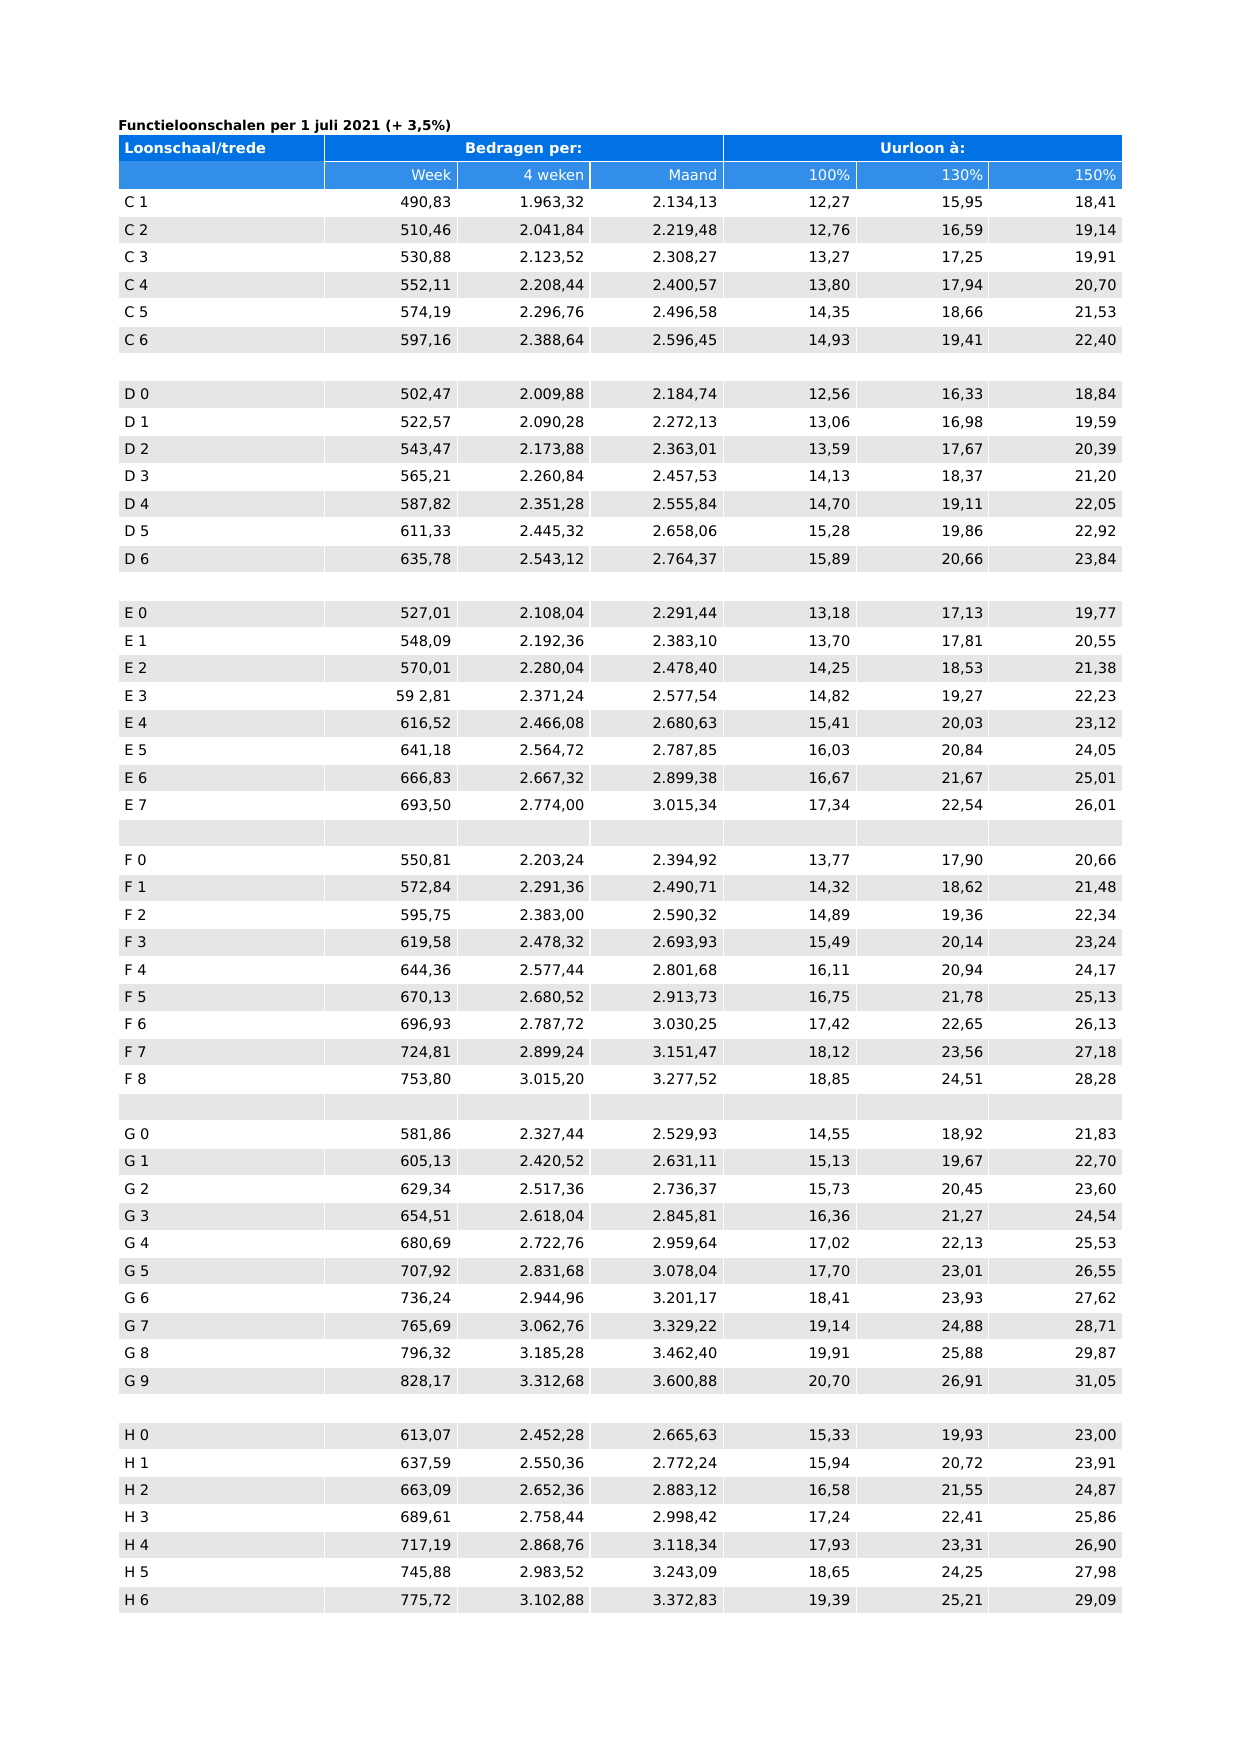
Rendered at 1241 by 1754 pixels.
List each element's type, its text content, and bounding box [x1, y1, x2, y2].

table_cell 16,33 [857, 381, 988, 408]
table_cell [458, 1395, 589, 1421]
table_cell 3.015,34 [591, 793, 723, 819]
table_cell 18,92 [857, 1121, 988, 1147]
table_cell [325, 573, 457, 599]
table_cell 2.457,53 [591, 464, 723, 490]
table_cell 2.529,93 [591, 1121, 723, 1147]
table_cell 17,81 [857, 628, 988, 654]
table_cell 16,67 [724, 765, 856, 791]
table_cell 587,82 [325, 491, 457, 517]
table_cell 2.420,52 [458, 1149, 589, 1175]
table_cell 724,81 [325, 1039, 457, 1065]
table_cell 2.652,36 [458, 1477, 589, 1504]
table_cell 510,46 [325, 217, 457, 243]
table_cell 28,71 [989, 1313, 1122, 1339]
table_cell 2.394,92 [591, 847, 723, 873]
table_cell [325, 354, 457, 380]
table_cell E 3 [119, 683, 324, 709]
table_cell 17,94 [857, 272, 988, 298]
table_cell 613,07 [325, 1423, 457, 1449]
table_cell 16,11 [724, 957, 856, 983]
table_cell 14,55 [724, 1121, 856, 1147]
table_cell 14,82 [724, 683, 856, 709]
table_cell 2.134,13 [591, 190, 723, 216]
table_cell 25,13 [989, 984, 1122, 1011]
table_cell 19,59 [989, 409, 1122, 435]
table_cell 21,53 [989, 299, 1122, 326]
table_cell 15,94 [724, 1450, 856, 1476]
table_cell 2.831,68 [458, 1258, 589, 1284]
table_cell 2.736,37 [591, 1176, 723, 1202]
table_cell 2.108,04 [458, 601, 589, 627]
table_cell [724, 1395, 856, 1421]
table_cell 2.496,58 [591, 299, 723, 326]
table_cell 25,53 [989, 1231, 1122, 1257]
table_cell 19,41 [857, 327, 988, 353]
table_cell 21,67 [857, 765, 988, 791]
table_cell 3.329,22 [591, 1313, 723, 1339]
table_cell 23,93 [857, 1286, 988, 1312]
table_cell G 2 [119, 1176, 324, 1202]
table_cell [591, 354, 723, 380]
table_cell Week [325, 162, 457, 189]
table_cell 14,25 [724, 655, 856, 682]
table_cell 2.590,32 [591, 902, 723, 928]
table_cell 20,39 [989, 436, 1122, 463]
table_cell H 5 [119, 1560, 324, 1586]
table_cell 19,11 [857, 491, 988, 517]
table_cell 14,32 [724, 875, 856, 901]
table_cell 2.219,48 [591, 217, 723, 243]
table_cell 59 2,81 [325, 683, 457, 709]
table_cell [119, 573, 324, 599]
table_cell 13,70 [724, 628, 856, 654]
table_cell 15,49 [724, 929, 856, 956]
table_cell 24,51 [857, 1066, 988, 1093]
table_cell 23,84 [989, 546, 1122, 572]
table_cell 22,65 [857, 1012, 988, 1038]
table_cell 15,13 [724, 1149, 856, 1175]
table_cell 2.173,88 [458, 436, 589, 463]
table_cell 18,65 [724, 1560, 856, 1586]
table_cell 16,98 [857, 409, 988, 435]
table_cell 570,01 [325, 655, 457, 682]
table_cell 13,77 [724, 847, 856, 873]
table_cell 775,72 [325, 1587, 457, 1613]
table_cell 2.090,28 [458, 409, 589, 435]
table_cell 18,66 [857, 299, 988, 326]
table_cell 2.868,76 [458, 1532, 589, 1558]
table_cell 2.280,04 [458, 655, 589, 682]
table_cell 2.543,12 [458, 546, 589, 572]
table_cell 2.208,44 [458, 272, 589, 298]
table_cell 619,58 [325, 929, 457, 956]
table_cell 3.015,20 [458, 1066, 589, 1093]
table_cell [119, 354, 324, 380]
table_cell 689,61 [325, 1505, 457, 1531]
table_cell 15,41 [724, 710, 856, 737]
table_cell 19,91 [989, 245, 1122, 271]
table_cell 19,77 [989, 601, 1122, 627]
table_cell [458, 573, 589, 599]
table_cell F 3 [119, 929, 324, 956]
table_cell 2.383,00 [458, 902, 589, 928]
table_cell G 3 [119, 1203, 324, 1230]
table_cell 13,27 [724, 245, 856, 271]
table_cell 15,33 [724, 1423, 856, 1449]
table_cell [989, 1094, 1122, 1120]
table_cell G 1 [119, 1149, 324, 1175]
table_cell 502,47 [325, 381, 457, 408]
table_cell 17,42 [724, 1012, 856, 1038]
table_cell 12,27 [724, 190, 856, 216]
table_cell H 1 [119, 1450, 324, 1476]
table_cell 2.899,24 [458, 1039, 589, 1065]
table_cell 23,31 [857, 1532, 988, 1558]
table_cell 12,76 [724, 217, 856, 243]
table_cell 548,09 [325, 628, 457, 654]
table_cell 3.600,88 [591, 1368, 723, 1394]
table_cell 828,17 [325, 1368, 457, 1394]
table_cell Maand [591, 162, 723, 189]
table_cell [591, 573, 723, 599]
table_cell 3.185,28 [458, 1340, 589, 1367]
table_cell 530,88 [325, 245, 457, 271]
table_cell 2.184,74 [591, 381, 723, 408]
table_cell 18,12 [724, 1039, 856, 1065]
table_cell 2.722,76 [458, 1231, 589, 1257]
table_cell 2.631,11 [591, 1149, 723, 1175]
table_cell 2.913,73 [591, 984, 723, 1011]
table_cell 1.963,32 [458, 190, 589, 216]
table_cell 15,28 [724, 519, 856, 545]
table_cell 693,50 [325, 793, 457, 819]
table_cell 670,13 [325, 984, 457, 1011]
table_cell 24,05 [989, 738, 1122, 764]
table_cell 15,89 [724, 546, 856, 572]
table_cell 707,92 [325, 1258, 457, 1284]
table_cell 3.243,09 [591, 1560, 723, 1586]
table_cell 22,54 [857, 793, 988, 819]
table_cell 27,62 [989, 1286, 1122, 1312]
table_cell 2.764,37 [591, 546, 723, 572]
table_cell 21,20 [989, 464, 1122, 490]
table_cell [989, 354, 1122, 380]
table_cell 2.883,12 [591, 1477, 723, 1504]
table_cell 14,93 [724, 327, 856, 353]
table_cell 20,66 [989, 847, 1122, 873]
table_cell 2.351,28 [458, 491, 589, 517]
table_cell 3.030,25 [591, 1012, 723, 1038]
table_cell [119, 1395, 324, 1421]
table_cell 19,93 [857, 1423, 988, 1449]
table_cell [857, 820, 988, 846]
table_cell 2.959,64 [591, 1231, 723, 1257]
table_cell 572,84 [325, 875, 457, 901]
table_cell [119, 820, 324, 846]
table_cell [724, 820, 856, 846]
table_cell [591, 1395, 723, 1421]
table_cell [989, 573, 1122, 599]
table_cell 20,70 [989, 272, 1122, 298]
table_cell 2.787,72 [458, 1012, 589, 1038]
table_cell F 0 [119, 847, 324, 873]
table_cell 2.308,27 [591, 245, 723, 271]
table_cell 19,14 [989, 217, 1122, 243]
table_cell 605,13 [325, 1149, 457, 1175]
table_cell 21,38 [989, 655, 1122, 682]
table_cell 2.693,93 [591, 929, 723, 956]
table_cell 2.466,08 [458, 710, 589, 737]
table_cell 2.680,63 [591, 710, 723, 737]
table_cell D 5 [119, 519, 324, 545]
table_cell 3.277,52 [591, 1066, 723, 1093]
table_cell 717,19 [325, 1532, 457, 1558]
table_cell 23,12 [989, 710, 1122, 737]
table_cell 16,75 [724, 984, 856, 1011]
table_cell H 2 [119, 1477, 324, 1504]
table_cell C 6 [119, 327, 324, 353]
table_cell 2.327,44 [458, 1121, 589, 1147]
table_cell 581,86 [325, 1121, 457, 1147]
table_cell 2.452,28 [458, 1423, 589, 1449]
table_cell 552,11 [325, 272, 457, 298]
table_cell 20,66 [857, 546, 988, 572]
table_cell 574,19 [325, 299, 457, 326]
table_cell 2.009,88 [458, 381, 589, 408]
table_cell 595,75 [325, 902, 457, 928]
table_cell E 4 [119, 710, 324, 737]
table_cell E 7 [119, 793, 324, 819]
table_cell 20,03 [857, 710, 988, 737]
table_cell 23,56 [857, 1039, 988, 1065]
table_cell D 1 [119, 409, 324, 435]
table_cell F 6 [119, 1012, 324, 1038]
table_cell [857, 354, 988, 380]
table_cell 14,35 [724, 299, 856, 326]
table_cell F 2 [119, 902, 324, 928]
table_cell 12,56 [724, 381, 856, 408]
table_cell F 1 [119, 875, 324, 901]
table_cell 2.596,45 [591, 327, 723, 353]
table_cell 2.550,36 [458, 1450, 589, 1476]
table_cell 753,80 [325, 1066, 457, 1093]
table_cell 18,41 [724, 1286, 856, 1312]
table_cell 20,14 [857, 929, 988, 956]
table_cell 20,84 [857, 738, 988, 764]
table_cell [458, 354, 589, 380]
table_cell 3.151,47 [591, 1039, 723, 1065]
table_cell 17,93 [724, 1532, 856, 1558]
table_cell G 7 [119, 1313, 324, 1339]
table_cell G 4 [119, 1231, 324, 1257]
table_cell 745,88 [325, 1560, 457, 1586]
table_cell 2.478,40 [591, 655, 723, 682]
table_cell 16,59 [857, 217, 988, 243]
table_cell 2.272,13 [591, 409, 723, 435]
table_cell 696,93 [325, 1012, 457, 1038]
table_cell 796,32 [325, 1340, 457, 1367]
table_cell 2.998,42 [591, 1505, 723, 1531]
table_cell 22,40 [989, 327, 1122, 353]
table_cell 19,91 [724, 1340, 856, 1367]
table_cell 17,24 [724, 1505, 856, 1531]
table_cell 130% [857, 162, 988, 189]
table_cell 22,23 [989, 683, 1122, 709]
table_cell 2.983,52 [458, 1560, 589, 1586]
table_cell 2.845,81 [591, 1203, 723, 1230]
table_cell 550,81 [325, 847, 457, 873]
table_cell 2.774,00 [458, 793, 589, 819]
table_cell 2.577,44 [458, 957, 589, 983]
table_cell 22,13 [857, 1231, 988, 1257]
table_cell 22,92 [989, 519, 1122, 545]
table_cell 3.312,68 [458, 1368, 589, 1394]
table_cell 29,09 [989, 1587, 1122, 1613]
table_cell 27,98 [989, 1560, 1122, 1586]
table_cell 2.291,44 [591, 601, 723, 627]
table_cell H 0 [119, 1423, 324, 1449]
table_cell D 2 [119, 436, 324, 463]
table_cell 17,70 [724, 1258, 856, 1284]
table_cell 18,41 [989, 190, 1122, 216]
table_cell [989, 1395, 1122, 1421]
table_cell 565,21 [325, 464, 457, 490]
table_cell 2.517,36 [458, 1176, 589, 1202]
table_cell 2.564,72 [458, 738, 589, 764]
table_cell E 2 [119, 655, 324, 682]
table_cell [325, 1094, 457, 1120]
table_cell H 3 [119, 1505, 324, 1531]
table_cell 663,09 [325, 1477, 457, 1504]
table_cell 150% [989, 162, 1122, 189]
table_cell D 3 [119, 464, 324, 490]
table_cell 24,87 [989, 1477, 1122, 1504]
table_cell 14,70 [724, 491, 856, 517]
table_cell 666,83 [325, 765, 457, 791]
table_cell 2.445,32 [458, 519, 589, 545]
table_cell 100% [724, 162, 856, 189]
table_cell G 5 [119, 1258, 324, 1284]
table_cell C 1 [119, 190, 324, 216]
table_cell 2.758,44 [458, 1505, 589, 1531]
table_cell E 1 [119, 628, 324, 654]
table_cell 19,36 [857, 902, 988, 928]
table_cell 22,41 [857, 1505, 988, 1531]
table_cell D 6 [119, 546, 324, 572]
table_cell 29,87 [989, 1340, 1122, 1367]
table_cell 18,84 [989, 381, 1122, 408]
table_cell 17,34 [724, 793, 856, 819]
table_cell H 4 [119, 1532, 324, 1558]
table_cell 26,55 [989, 1258, 1122, 1284]
table_cell 2.203,24 [458, 847, 589, 873]
table_cell 2.490,71 [591, 875, 723, 901]
table_cell [119, 1094, 324, 1120]
table_cell 527,01 [325, 601, 457, 627]
table_cell 18,62 [857, 875, 988, 901]
table_cell 26,90 [989, 1532, 1122, 1558]
table_cell 20,55 [989, 628, 1122, 654]
table_cell 2.371,24 [458, 683, 589, 709]
table_cell 2.899,38 [591, 765, 723, 791]
table_cell 21,48 [989, 875, 1122, 901]
table_cell 2.296,76 [458, 299, 589, 326]
table_cell 24,54 [989, 1203, 1122, 1230]
table_cell 736,24 [325, 1286, 457, 1312]
table_cell 15,95 [857, 190, 988, 216]
table_cell 25,88 [857, 1340, 988, 1367]
table_cell 2.680,52 [458, 984, 589, 1011]
table_cell 522,57 [325, 409, 457, 435]
table_cell 490,83 [325, 190, 457, 216]
table_cell 19,14 [724, 1313, 856, 1339]
table_cell 25,01 [989, 765, 1122, 791]
table_cell 2.658,06 [591, 519, 723, 545]
table_cell 629,34 [325, 1176, 457, 1202]
table_cell 25,21 [857, 1587, 988, 1613]
table_cell 2.041,84 [458, 217, 589, 243]
table_cell [458, 1094, 589, 1120]
table_cell F 5 [119, 984, 324, 1011]
table_cell 18,37 [857, 464, 988, 490]
table_cell 2.555,84 [591, 491, 723, 517]
table_cell 17,67 [857, 436, 988, 463]
table_cell 637,59 [325, 1450, 457, 1476]
table_cell 27,18 [989, 1039, 1122, 1065]
table_cell F 8 [119, 1066, 324, 1093]
table_cell [591, 820, 723, 846]
table_cell 18,85 [724, 1066, 856, 1093]
table_cell 2.383,10 [591, 628, 723, 654]
table_cell 17,02 [724, 1231, 856, 1257]
table_cell 25,86 [989, 1505, 1122, 1531]
table_cell C 4 [119, 272, 324, 298]
table_cell 2.665,63 [591, 1423, 723, 1449]
table_cell 24,25 [857, 1560, 988, 1586]
table_cell [857, 1395, 988, 1421]
table_cell 26,01 [989, 793, 1122, 819]
table_cell 4 weken [458, 162, 589, 189]
table_cell 16,58 [724, 1477, 856, 1504]
table_cell 19,86 [857, 519, 988, 545]
table_cell F 4 [119, 957, 324, 983]
table_cell 654,51 [325, 1203, 457, 1230]
table_cell 3.062,76 [458, 1313, 589, 1339]
table_cell 2.123,52 [458, 245, 589, 271]
table_cell 2.192,36 [458, 628, 589, 654]
table_cell 3.201,17 [591, 1286, 723, 1312]
table_cell C 5 [119, 299, 324, 326]
table_cell 26,13 [989, 1012, 1122, 1038]
table_cell 14,89 [724, 902, 856, 928]
table_cell 19,39 [724, 1587, 856, 1613]
table_cell 635,78 [325, 546, 457, 572]
table_cell 14,13 [724, 464, 856, 490]
table_cell [857, 573, 988, 599]
table_cell D 0 [119, 381, 324, 408]
table_cell [325, 820, 457, 846]
table_cell G 6 [119, 1286, 324, 1312]
table_cell 23,01 [857, 1258, 988, 1284]
table_cell 13,06 [724, 409, 856, 435]
table_cell 21,83 [989, 1121, 1122, 1147]
table_cell 2.363,01 [591, 436, 723, 463]
table_cell 17,13 [857, 601, 988, 627]
table_cell G 8 [119, 1340, 324, 1367]
table_cell [458, 820, 589, 846]
table_cell 543,47 [325, 436, 457, 463]
table_cell 18,53 [857, 655, 988, 682]
table_cell [857, 1094, 988, 1120]
table_cell C 3 [119, 245, 324, 271]
table_cell Uurloon à: [724, 135, 1122, 161]
table_cell 21,78 [857, 984, 988, 1011]
table_cell 611,33 [325, 519, 457, 545]
table_cell 17,25 [857, 245, 988, 271]
table_cell [724, 573, 856, 599]
table_cell 16,36 [724, 1203, 856, 1230]
table_cell 641,18 [325, 738, 457, 764]
table_cell 15,73 [724, 1176, 856, 1202]
table_cell [989, 820, 1122, 846]
table_cell 19,67 [857, 1149, 988, 1175]
table_cell 2.618,04 [458, 1203, 589, 1230]
table_cell 2.577,54 [591, 683, 723, 709]
table_cell 22,05 [989, 491, 1122, 517]
table_cell E 5 [119, 738, 324, 764]
table_cell 19,27 [857, 683, 988, 709]
table_cell G 9 [119, 1368, 324, 1394]
table_cell 2.944,96 [458, 1286, 589, 1312]
table_cell 13,80 [724, 272, 856, 298]
table_cell 2.400,57 [591, 272, 723, 298]
table_cell 597,16 [325, 327, 457, 353]
table_cell 22,70 [989, 1149, 1122, 1175]
table_header Functieloonschalen per 1 juli 2021 (+ 3,5%) [118, 118, 1122, 134]
table_cell 31,05 [989, 1368, 1122, 1394]
table_cell F 7 [119, 1039, 324, 1065]
table_cell 20,94 [857, 957, 988, 983]
table_cell 13,18 [724, 601, 856, 627]
table_cell 2.801,68 [591, 957, 723, 983]
table_cell 680,69 [325, 1231, 457, 1257]
table_cell 3.118,34 [591, 1532, 723, 1558]
table_cell 2.260,84 [458, 464, 589, 490]
table_cell 3.372,83 [591, 1587, 723, 1613]
table_cell 16,03 [724, 738, 856, 764]
table_cell E 6 [119, 765, 324, 791]
table_cell [591, 1094, 723, 1120]
table_cell 22,34 [989, 902, 1122, 928]
table_cell [325, 1395, 457, 1421]
table_cell 2.478,32 [458, 929, 589, 956]
table_cell H 6 [119, 1587, 324, 1613]
table_cell Loonschaal/trede [119, 135, 324, 161]
table_cell 17,90 [857, 847, 988, 873]
table_cell [724, 354, 856, 380]
table_cell 3.102,88 [458, 1587, 589, 1613]
table_cell 23,24 [989, 929, 1122, 956]
table_cell 3.462,40 [591, 1340, 723, 1367]
table_cell 24,17 [989, 957, 1122, 983]
table_cell 20,45 [857, 1176, 988, 1202]
table_cell 2.667,32 [458, 765, 589, 791]
table_cell 23,00 [989, 1423, 1122, 1449]
table_cell 21,27 [857, 1203, 988, 1230]
table_cell 2.787,85 [591, 738, 723, 764]
table_cell G 0 [119, 1121, 324, 1147]
table_cell Bedragen per: [325, 135, 723, 161]
table_cell 2.388,64 [458, 327, 589, 353]
table_cell 20,70 [724, 1368, 856, 1394]
table_cell 23,60 [989, 1176, 1122, 1202]
table_cell [724, 1094, 856, 1120]
table_cell 765,69 [325, 1313, 457, 1339]
table_cell E 0 [119, 601, 324, 627]
table_cell 644,36 [325, 957, 457, 983]
table_cell 2.291,36 [458, 875, 589, 901]
table_cell 28,28 [989, 1066, 1122, 1093]
table_cell 20,72 [857, 1450, 988, 1476]
table_cell D 4 [119, 491, 324, 517]
table_cell 2.772,24 [591, 1450, 723, 1476]
table_cell 24,88 [857, 1313, 988, 1339]
table_cell 23,91 [989, 1450, 1122, 1476]
table_cell 3.078,04 [591, 1258, 723, 1284]
table_cell 26,91 [857, 1368, 988, 1394]
table_cell 13,59 [724, 436, 856, 463]
table_cell 21,55 [857, 1477, 988, 1504]
table_cell 616,52 [325, 710, 457, 737]
table_cell C 2 [119, 217, 324, 243]
